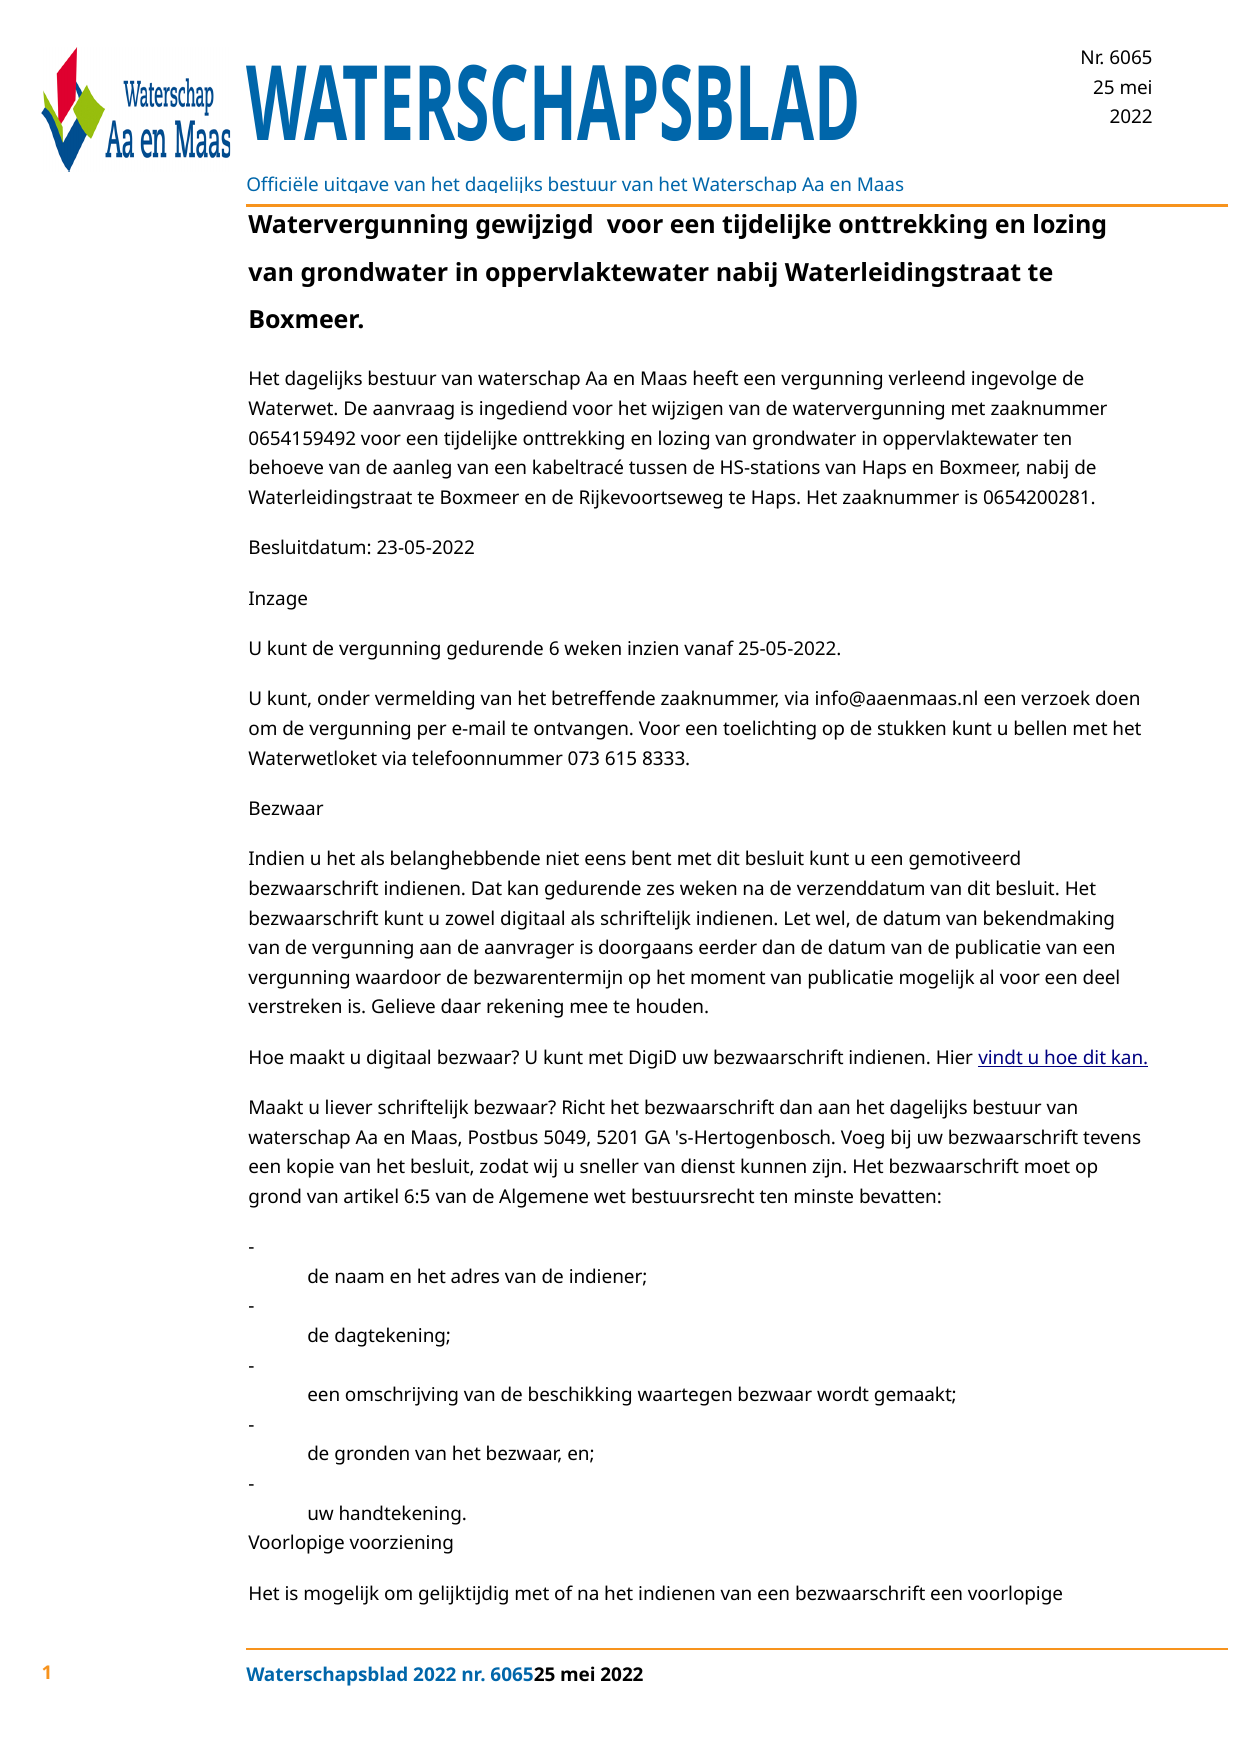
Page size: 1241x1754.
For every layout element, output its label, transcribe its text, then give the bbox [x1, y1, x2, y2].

list de gronden van het bezwaar, en; [248, 1441, 1152, 1466]
text Besluitdatum: 23-05-2022 [248, 534, 1152, 560]
text Voorlopige voorziening [248, 1529, 1152, 1555]
picture [41, 47, 231, 172]
text Indien u het als belanghebbende niet eens bent met dit besluit kunt u een gemotiveerd bezwaarschrift indienen. Dat kan gedurende zes weken na de verzenddatum van dit besluit. Het bezwaarschrift kunt u zowel digitaal als schriftelijk indienen. Let wel, de datum van bekendmaking van de vergunning aan de aanvrager is doorgaans eerder dan de datum van de publicatie van een vergunning waardoor de bezwarentermijn op het moment van publicatie mogelijk al voor een deel verstreken is. Gelieve daar rekening mee te houden. [248, 846, 1152, 1019]
text Watervergunning gewijzigd voor een tijdelijke onttrekking en lozing van grondwater in oppervlaktewater nabij Waterleidingstraat te Boxmeer. [248, 207, 1152, 336]
list uw handtekening. [248, 1500, 1152, 1525]
list de naam en het adres van de indiener; [248, 1263, 1152, 1289]
text Inzage [248, 585, 1152, 610]
text U kunt de vergunning gedurende 6 weken inzien vanaf 25-05-2022. [248, 635, 1152, 661]
text Bezwaar [248, 795, 1152, 821]
text Het dagelijks bestuur van waterschap Aa en Maas heeft een vergunning verleend ingevolge de Waterwet. De aanvraag is ingediend voor het wijzigen van de watervergunning met zaaknummer 0654159492 voor een tijdelijke onttrekking en lozing van grondwater in oppervlaktewater ten behoeve van de aanleg van een kabeltracé tussen de HS-stations van Haps en Boxmeer, nabij de Waterleidingstraat te Boxmeer en de Rijkevoortseweg te Haps. Het zaaknummer is 0654200281. [248, 366, 1152, 509]
text U kunt, onder vermelding van het betreffende zaaknummer, via info@aaenmaas.nl een verzoek doen om de vergunning per e-mail te ontvangen. Voor een toelichting op de stukken kunt u bellen met het Waterwetloket via telefoonnummer 073 615 8333. [248, 686, 1152, 770]
text Maakt u liever schriftelijk bezwaar? Richt het bezwaarschrift dan aan het dagelijks bestuur van waterschap Aa en Maas, Postbus 5049, 5201 GA 's-Hertogenbosch. Voeg bij uw bezwaarschrift tevens een kopie van het besluit, zodat wij u sneller van dienst kunnen zijn. Het bezwaarschrift moet op grond van artikel 6:5 van de Algemene wet bestuursrecht ten minste bevatten: [248, 1094, 1152, 1209]
text Het is mogelijk om gelijktijdig met of na het indienen van een bezwaarschrift een voorlopige [248, 1580, 1152, 1605]
text Hoe maakt u digitaal bezwaar? U kunt met DigiD uw bezwaarschrift indienen. Hier vindt u hoe dit kan. [248, 1044, 1152, 1069]
list de dagtekening; [248, 1322, 1152, 1348]
list een omschrijving van de beschikking waartegen bezwaar wordt gemaakt; [248, 1381, 1152, 1407]
